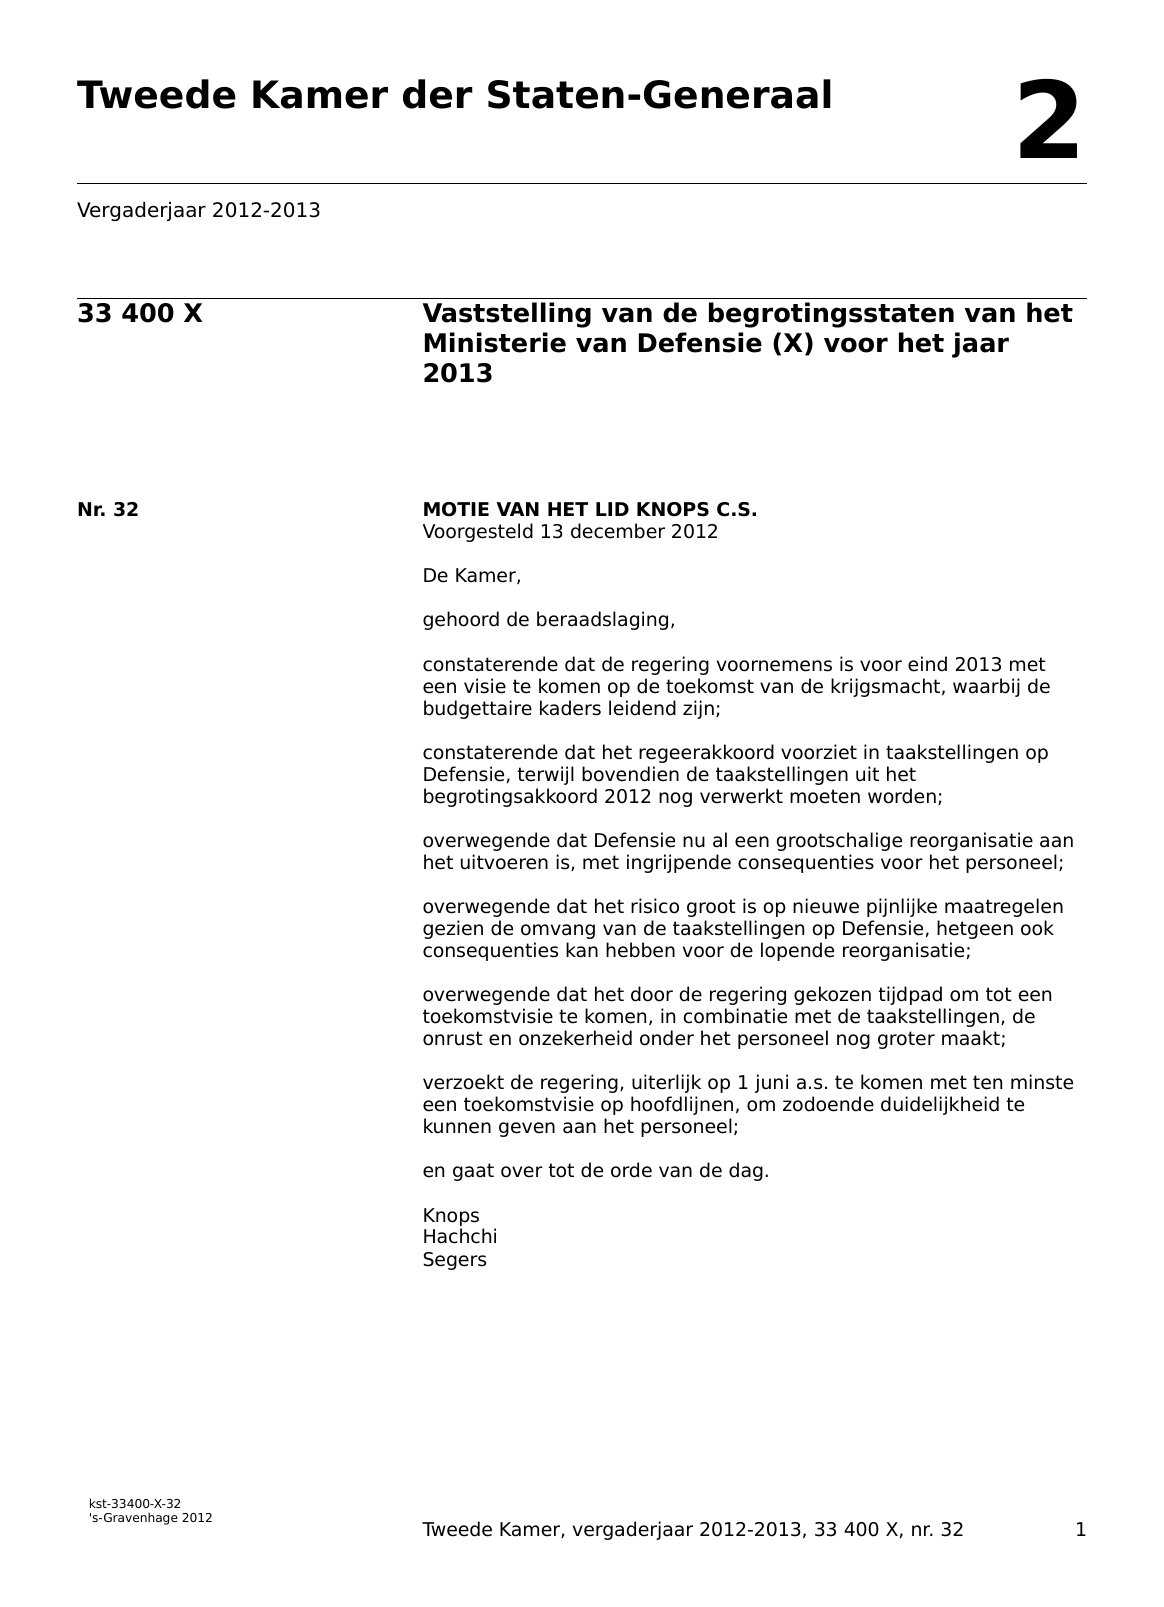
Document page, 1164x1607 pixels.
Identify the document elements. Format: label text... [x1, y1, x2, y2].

text verzoekt de regering, uiterlijk op 1 juni a.s. te komen met ten minste een toekomstvisie op hoofdlijnen, om zodoende duidelijkheid te kunnen geven aan het personeel; [422, 1072, 1087, 1138]
text overwegende dat Defensie nu al een grootschalige reorganisatie aan het uitvoeren is, met ingrijpende consequenties voor het personeel; [422, 830, 1087, 874]
text constaterende dat het regeerakkoord voorziet in taakstellingen op Defensie, terwijl bovendien de taakstellingen uit het begrotingsakkoord 2012 nog verwerkt moeten worden; [422, 742, 1087, 808]
text en gaat over tot de orde van de dag. [422, 1160, 1087, 1182]
table_header 2 [886, 59, 1087, 183]
text overwegende dat het door de regering gekozen tijdpad om tot een toekomstvisie te komen, in combinatie met de taakstellingen, de onrust en onzekerheid onder het personeel nog groter maakt; [422, 984, 1087, 1050]
subtitle Nr. 32 MOTIE VAN HET LID KNOPS C.S. [77, 499, 1087, 521]
text Voorgesteld 13 december 2012 [422, 521, 1087, 543]
table_cell Vergaderjaar 2012-2013 [77, 184, 1087, 298]
text De Kamer, [422, 565, 1087, 587]
text constaterende dat de regering voornemens is voor eind 2013 met een visie te komen op de toekomst van de krijgsmacht, waarbij de budgettaire kaders leidend zijn; [422, 653, 1087, 719]
text Hachchi [422, 1226, 1087, 1248]
text overwegende dat het risico groot is op nieuwe pijnlijke maatregelen gezien de omvang van de taakstellingen op Defensie, hetgeen ook consequenties kan hebben voor de lopende reorganisatie; [422, 896, 1087, 962]
subtitle 33 400 X Vaststelling van de begrotingsstaten van het Ministerie van Defensie (X) voor het jaar 2013 [77, 299, 1087, 388]
text kst-33400-X-32 [88, 1497, 323, 1511]
table_header Tweede Kamer der Staten-Generaal [77, 59, 886, 183]
text 's-Gravenhage 2012 [88, 1511, 323, 1525]
text gehoord de beraadslaging, [422, 609, 1087, 631]
text Segers [422, 1248, 1087, 1270]
text Knops [422, 1204, 1087, 1226]
